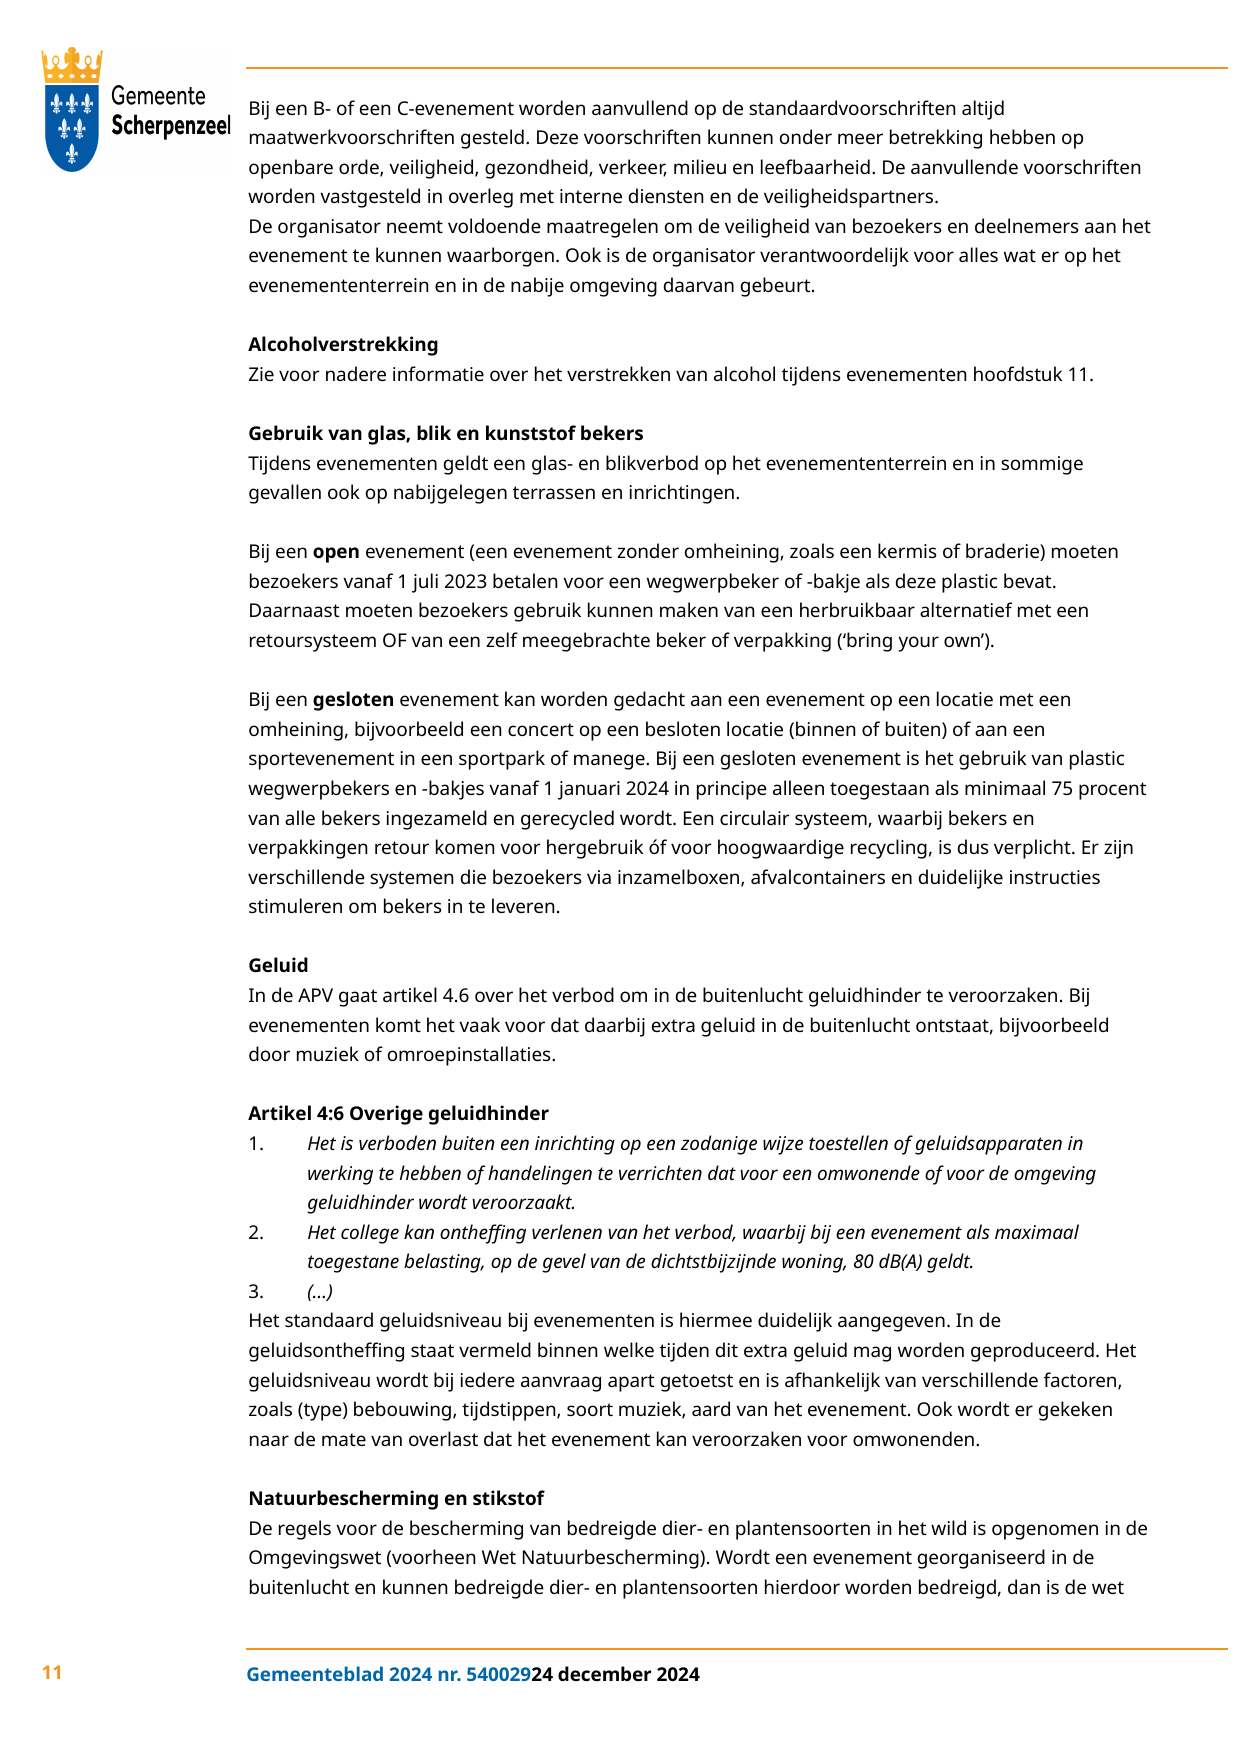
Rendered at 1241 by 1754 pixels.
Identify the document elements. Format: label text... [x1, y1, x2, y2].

text Alcoholverstrekking [248, 331, 1152, 357]
text Het standaard geluidsniveau bij evenementen is hiermee duidelijk aangegeven. In de geluidsontheffing staat vermeld binnen welke tijden dit extra geluid mag worden geproduceerd. Het geluidsniveau wordt bij iedere aanvraag apart getoetst en is afhankelijk van verschillende factoren, zoals (type) bebouwing, tijdstippen, soort muziek, aard van het evenement. Ook wordt er gekeken naar de mate van overlast dat het evenement kan veroorzaken voor omwonenden. [248, 1308, 1152, 1452]
text De regels voor de bescherming van bedreigde dier- en plantensoorten in het wild is opgenomen in de Omgevingswet (voorheen Wet Natuurbescherming). Wordt een evenement georganiseerd in de buitenlucht en kunnen bedreigde dier- en plantensoorten hierdoor worden bedreigd, dan is de wet [248, 1515, 1152, 1600]
list Het is verboden buiten een inrichting op een zodanige wijze toestellen of geluidsapparaten in werking te hebben of handelingen te verrichten dat voor een omwonende of voor de omgeving geluidhinder wordt veroorzaakt. [248, 1130, 1152, 1215]
text Bij een B- of een C-evenement worden aanvullend op de standaardvoorschriften altijd maatwerkvoorschriften gesteld. Deze voorschriften kunnen onder meer betrekking hebben op openbare orde, veiligheid, gezondheid, verkeer, milieu en leefbaarheid. De aanvullende voorschriften worden vastgesteld in overleg met interne diensten en de veiligheidspartners. [248, 95, 1152, 209]
picture [41, 47, 231, 172]
text Bij een open evenement (een evenement zonder omheining, zoals een kermis of braderie) moeten bezoekers vanaf 1 juli 2023 betalen voor een wegwerpbeker of -bakje als deze plastic bevat. Daarnaast moeten bezoekers gebruik kunnen maken van een herbruikbaar alternatief met een retoursysteem OF van een zelf meegebrachte beker of verpakking (‘bring your own’). [248, 538, 1152, 653]
text Bij een gesloten evenement kan worden gedacht aan een evenement op een locatie met een omheining, bijvoorbeeld een concert op een besloten locatie (binnen of buiten) of aan een sportevenement in een sportpark of manege. Bij een gesloten evenement is het gebruik van plastic wegwerpbekers en -bakjes vanaf 1 januari 2024 in principe alleen toegestaan als minimaal 75 procent van alle bekers ingezameld en gerecycled wordt. Een circulair systeem, waarbij bekers en verpakkingen retour komen voor hergebruik óf voor hoogwaardige recycling, is dus verplicht. Er zijn verschillende systemen die bezoekers via inzamelboxen, afvalcontainers en duidelijke instructies stimuleren om bekers in te leveren. [248, 686, 1152, 919]
text Gebruik van glas, blik en kunststof bekers [248, 420, 1152, 446]
text Natuurbescherming en stikstof [248, 1485, 1152, 1511]
text Geluid [248, 953, 1152, 978]
text Artikel 4:6 Overige geluidhinder [248, 1101, 1152, 1126]
text De organisator neemt voldoende maatregelen om de veiligheid van bezoekers en deelnemers aan het evenement te kunnen waarborgen. Ook is de organisator verantwoordelijk voor alles wat er op het evenemententerrein en in de nabije omgeving daarvan gebeurt. [248, 213, 1152, 298]
text In de APV gaat artikel 4.6 over het verbod om in de buitenlucht geluidhinder te veroorzaken. Bij evenementen komt het vaak voor dat daarbij extra geluid in de buitenlucht ontstaat, bijvoorbeeld door muziek of omroepinstallaties. [248, 982, 1152, 1067]
text Zie voor nadere informatie over het verstrekken van alcohol tijdens evenementen hoofdstuk 11. [248, 361, 1152, 387]
list (…) [248, 1278, 1152, 1304]
list Het college kan ontheffing verlenen van het verbod, waarbij bij een evenement als maximaal toegestane belasting, op de gevel van de dichtstbijzijnde woning, 80 dB(A) geldt. [248, 1219, 1152, 1274]
text Tijdens evenementen geldt een glas- en blikverbod op het evenemententerrein en in sommige gevallen ook op nabijgelegen terrassen en inrichtingen. [248, 450, 1152, 505]
